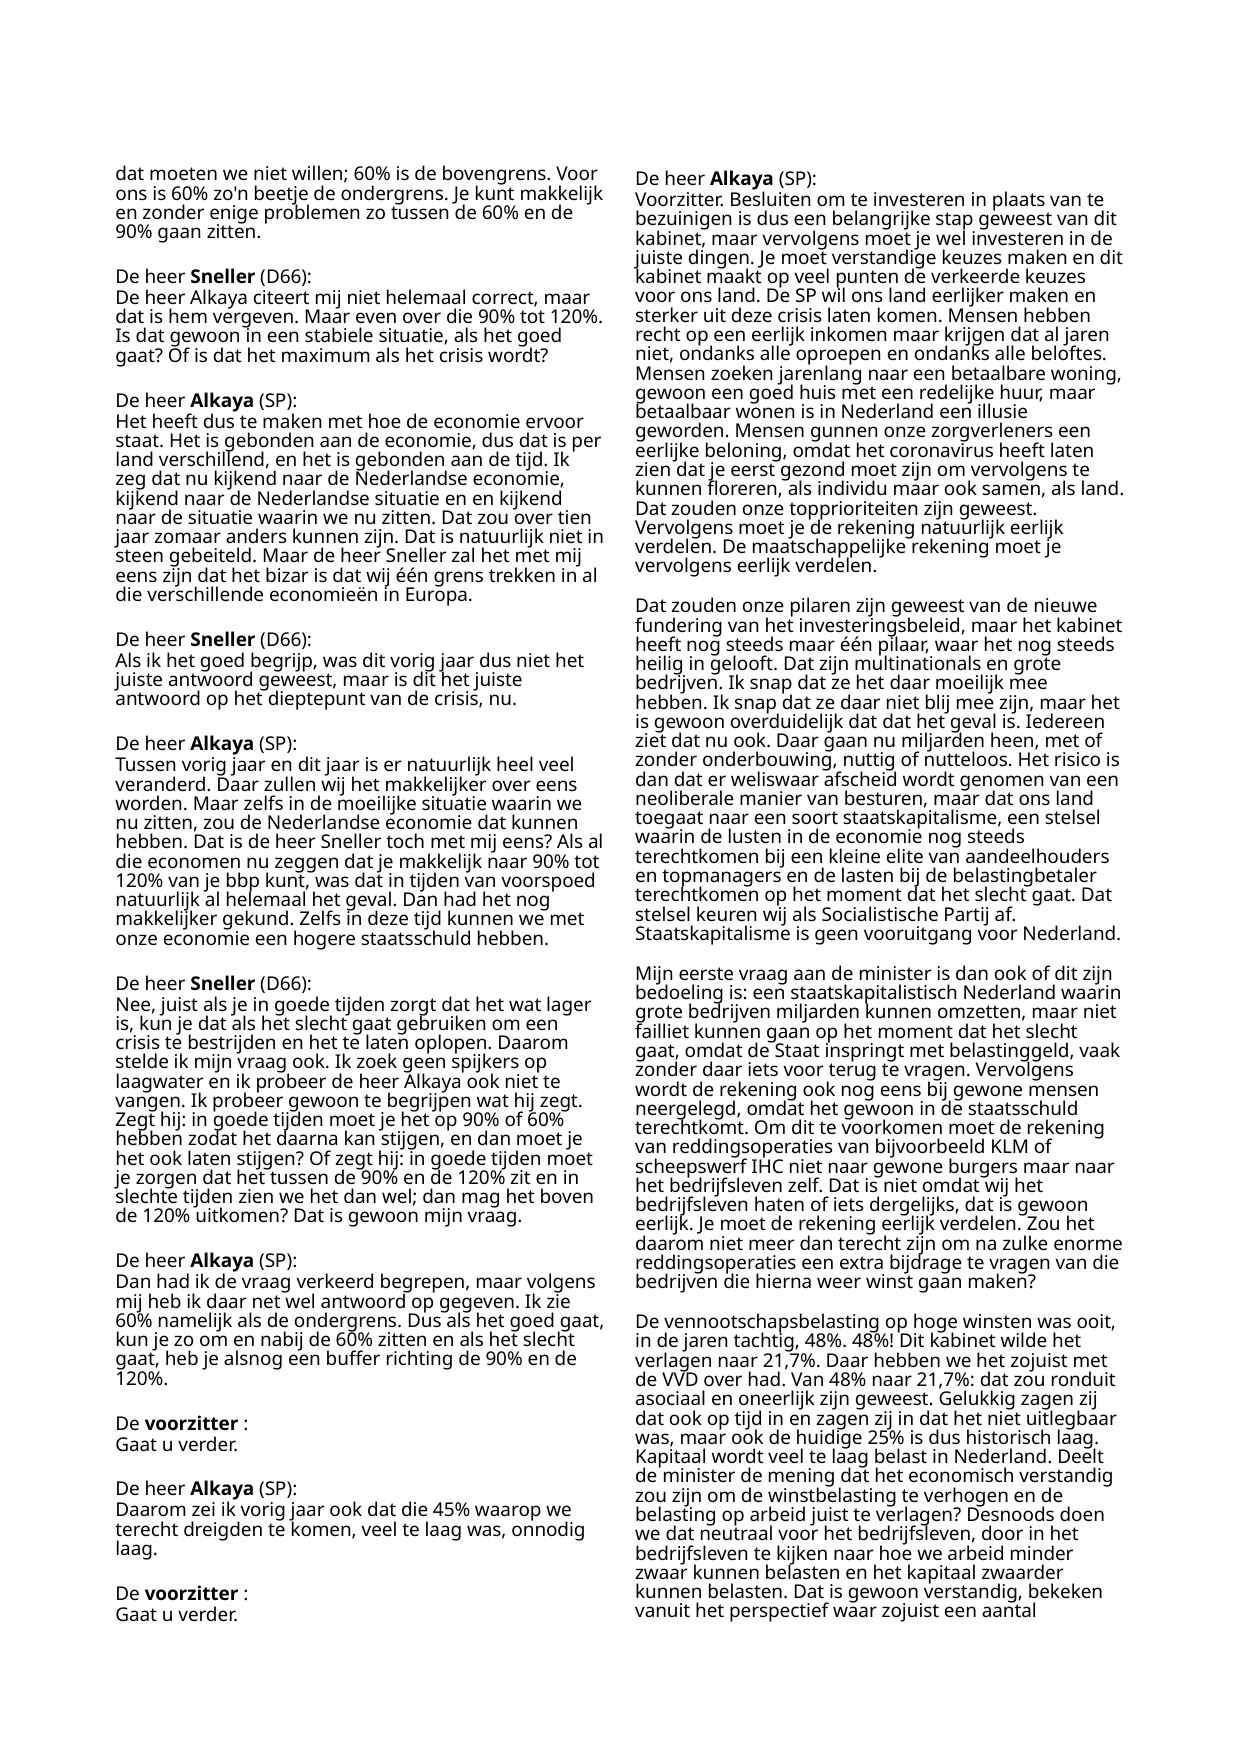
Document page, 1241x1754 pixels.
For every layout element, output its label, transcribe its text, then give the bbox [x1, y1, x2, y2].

text Als ik het goed begrijp, was dit vorig jaar dus niet het juiste antwoord geweest, maar is dit het juiste antwoord op het dieptepunt van de crisis, nu. [115, 652, 605, 710]
text Daarom zei ik vorig jaar ook dat die 45% waarop we terecht dreigden te komen, veel te laag was, onnodig laag. [115, 1501, 605, 1559]
text De heer Alkaya (SP): [115, 731, 605, 756]
text Dat zouden onze pilaren zijn geweest van de nieuwe fundering van het investeringsbeleid, maar het kabinet heeft nog steeds maar één pilaar, waar het nog steeds heilig in gelooft. Dat zijn multinationals en grote bedrijven. Ik snap dat ze het daar moeilijk mee hebben. Ik snap dat ze daar niet blij mee zijn, maar het is gewoon overduidelijk dat dat het geval is. Iedereen ziet dat nu ook. Daar gaan nu miljarden heen, met of zonder onderbouwing, nuttig of nutteloos. Het risico is dan dat er weliswaar afscheid wordt genomen van een neoliberale manier van besturen, maar dat ons land toegaat naar een soort staatskapitalisme, een stelsel waarin de lusten in de economie nog steeds terechtkomen bij een kleine elite van aandeelhouders en topmanagers en de lasten bij de belastingbetaler terechtkomen op het moment dat het slecht gaat. Dat stelsel keuren wij als Socialistische Partij af. Staatskapitalisme is geen vooruitgang voor Nederland. [635, 597, 1125, 944]
text De voorzitter : [115, 1410, 605, 1436]
text De heer Alkaya (SP): [115, 1476, 605, 1501]
text De heer Alkaya (SP): [115, 387, 605, 413]
text De vennootschapsbelasting op hoge winsten was ooit, in de jaren tachtig, 48%. 48%! Dit kabinet wilde het verlagen naar 21,7%. Daar hebben we het zojuist met de VVD over had. Van 48% naar 21,7%: dat zou ronduit asociaal en oneerlijk zijn geweest. Gelukkig zagen zij dat ook op tijd in en zagen zij in dat het niet uitlegbaar was, maar ook de huidige 25% is dus historisch laag. Kapitaal wordt veel te laag belast in Nederland. Deelt de minister de mening dat het economisch verstandig zou zijn om de winstbelasting te verhogen en de belasting op arbeid juist te verlagen? Desnoods doen we dat neutraal voor het bedrijfsleven, door in het bedrijfsleven te kijken naar hoe we arbeid minder zwaar kunnen belasten en het kapitaal zwaarder kunnen belasten. Dat is gewoon verstandig, bekeken vanuit het perspectief waar zojuist een aantal [635, 1313, 1125, 1622]
text De heer Alkaya citeert mij niet helemaal correct, maar dat is hem vergeven. Maar even over die 90% tot 120%. Is dat gewoon in een stabiele situatie, als het goed gaat? Of is dat het maximum als het crisis wordt? [115, 289, 605, 366]
text De heer Sneller (D66): [115, 626, 605, 652]
text De heer Alkaya (SP): [115, 1248, 605, 1273]
text Mijn eerste vraag aan de minister is dan ook of dit zijn bedoeling is: een staatskapitalistisch Nederland waarin grote bedrijven miljarden kunnen omzetten, maar niet failliet kunnen gaan op het moment dat het slecht gaat, omdat de Staat inspringt met belastinggeld, vaak zonder daar iets voor terug te vragen. Vervolgens wordt de rekening ook nog eens bij gewone mensen neergelegd, omdat het gewoon in de staatsschuld terechtkomt. Om dit te voorkomen moet de rekening van reddingsoperaties van bijvoorbeeld KLM of scheepswerf IHC niet naar gewone burgers maar naar het bedrijfsleven zelf. Dat is niet omdat wij het bedrijfsleven haten of iets dergelijks, dat is gewoon eerlijk. Je moet de rekening eerlijk verdelen. Zou het daarom niet meer dan terecht zijn om na zulke enorme reddingsoperaties een extra bijdrage te vragen van die bedrijven die hierna weer winst gaan maken? [635, 965, 1125, 1292]
text dat moeten we niet willen; 60% is de bovengrens. Voor ons is 60% zo'n beetje de ondergrens. Je kunt makkelijk en zonder enige problemen zo tussen de 60% en de 90% gaan zitten. [115, 165, 605, 242]
text Gaat u verder. [115, 1436, 605, 1455]
text De heer Sneller (D66): [115, 970, 605, 996]
text De heer Alkaya (SP): [635, 165, 1125, 191]
text Nee, juist als je in goede tijden zorgt dat het wat lager is, kun je dat als het slecht gaat gebruiken om een crisis te bestrijden en het te laten oplopen. Daarom stelde ik mijn vraag ook. Ik zoek geen spijkers op laagwater en ik probeer de heer Alkaya ook niet te vangen. Ik probeer gewoon te begrijpen wat hij zegt. Zegt hij: in goede tijden moet je het op 90% of 60% hebben zodat het daarna kan stijgen, en dan moet je het ook laten stijgen? Of zegt hij: in goede tijden moet je zorgen dat het tussen de 90% en de 120% zit en in slechte tijden zien we het dan wel; dan mag het boven de 120% uitkomen? Dat is gewoon mijn vraag. [115, 996, 605, 1227]
text Het heeft dus te maken met hoe de economie ervoor staat. Het is gebonden aan de economie, dus dat is per land verschillend, en het is gebonden aan de tijd. Ik zeg dat nu kijkend naar de Nederlandse economie, kijkend naar de Nederlandse situatie en en kijkend naar de situatie waarin we nu zitten. Dat zou over tien jaar zomaar anders kunnen zijn. Dat is natuurlijk niet in steen gebeiteld. Maar de heer Sneller zal het met mij eens zijn dat het bizar is dat wij één grens trekken in al die verschillende economieën in Europa. [115, 413, 605, 605]
text De voorzitter : [115, 1580, 605, 1606]
text Gaat u verder. [115, 1606, 605, 1625]
text De heer Sneller (D66): [115, 263, 605, 289]
text Dan had ik de vraag verkeerd begrepen, maar volgens mij heb ik daar net wel antwoord op gegeven. Ik zie 60% namelijk als de ondergrens. Dus als het goed gaat, kun je zo om en nabij de 60% zitten en als het slecht gaat, heb je alsnog een buffer richting de 90% en de 120%. [115, 1273, 605, 1389]
text Tussen vorig jaar en dit jaar is er natuurlijk heel veel veranderd. Daar zullen wij het makkelijker over eens worden. Maar zelfs in de moeilijke situatie waarin we nu zitten, zou de Nederlandse economie dat kunnen hebben. Dat is de heer Sneller toch met mij eens? Als al die economen nu zeggen dat je makkelijk naar 90% tot 120% van je bbp kunt, was dat in tijden van voorspoed natuurlijk al helemaal het geval. Dan had het nog makkelijker gekund. Zelfs in deze tijd kunnen we met onze economie een hogere staatsschuld hebben. [115, 756, 605, 949]
text Voorzitter. Besluiten om te investeren in plaats van te bezuinigen is dus een belangrijke stap geweest van dit kabinet, maar vervolgens moet je wel investeren in de juiste dingen. Je moet verstandige keuzes maken en dit kabinet maakt op veel punten de verkeerde keuzes voor ons land. De SP wil ons land eerlijker maken en sterker uit deze crisis laten komen. Mensen hebben recht op een eerlijk inkomen maar krijgen dat al jaren niet, ondanks alle oproepen en ondanks alle beloftes. Mensen zoeken jarenlang naar een betaalbare woning, gewoon een goed huis met een redelijke huur, maar betaalbaar wonen is in Nederland een illusie geworden. Mensen gunnen onze zorgverleners een eerlijke beloning, omdat het coronavirus heeft laten zien dat je eerst gezond moet zijn om vervolgens te kunnen floreren, als individu maar ook samen, als land. Dat zouden onze topprioriteiten zijn geweest. Vervolgens moet je de rekening natuurlijk eerlijk verdelen. De maatschappelijke rekening moet je vervolgens eerlijk verdelen. [635, 191, 1125, 577]
